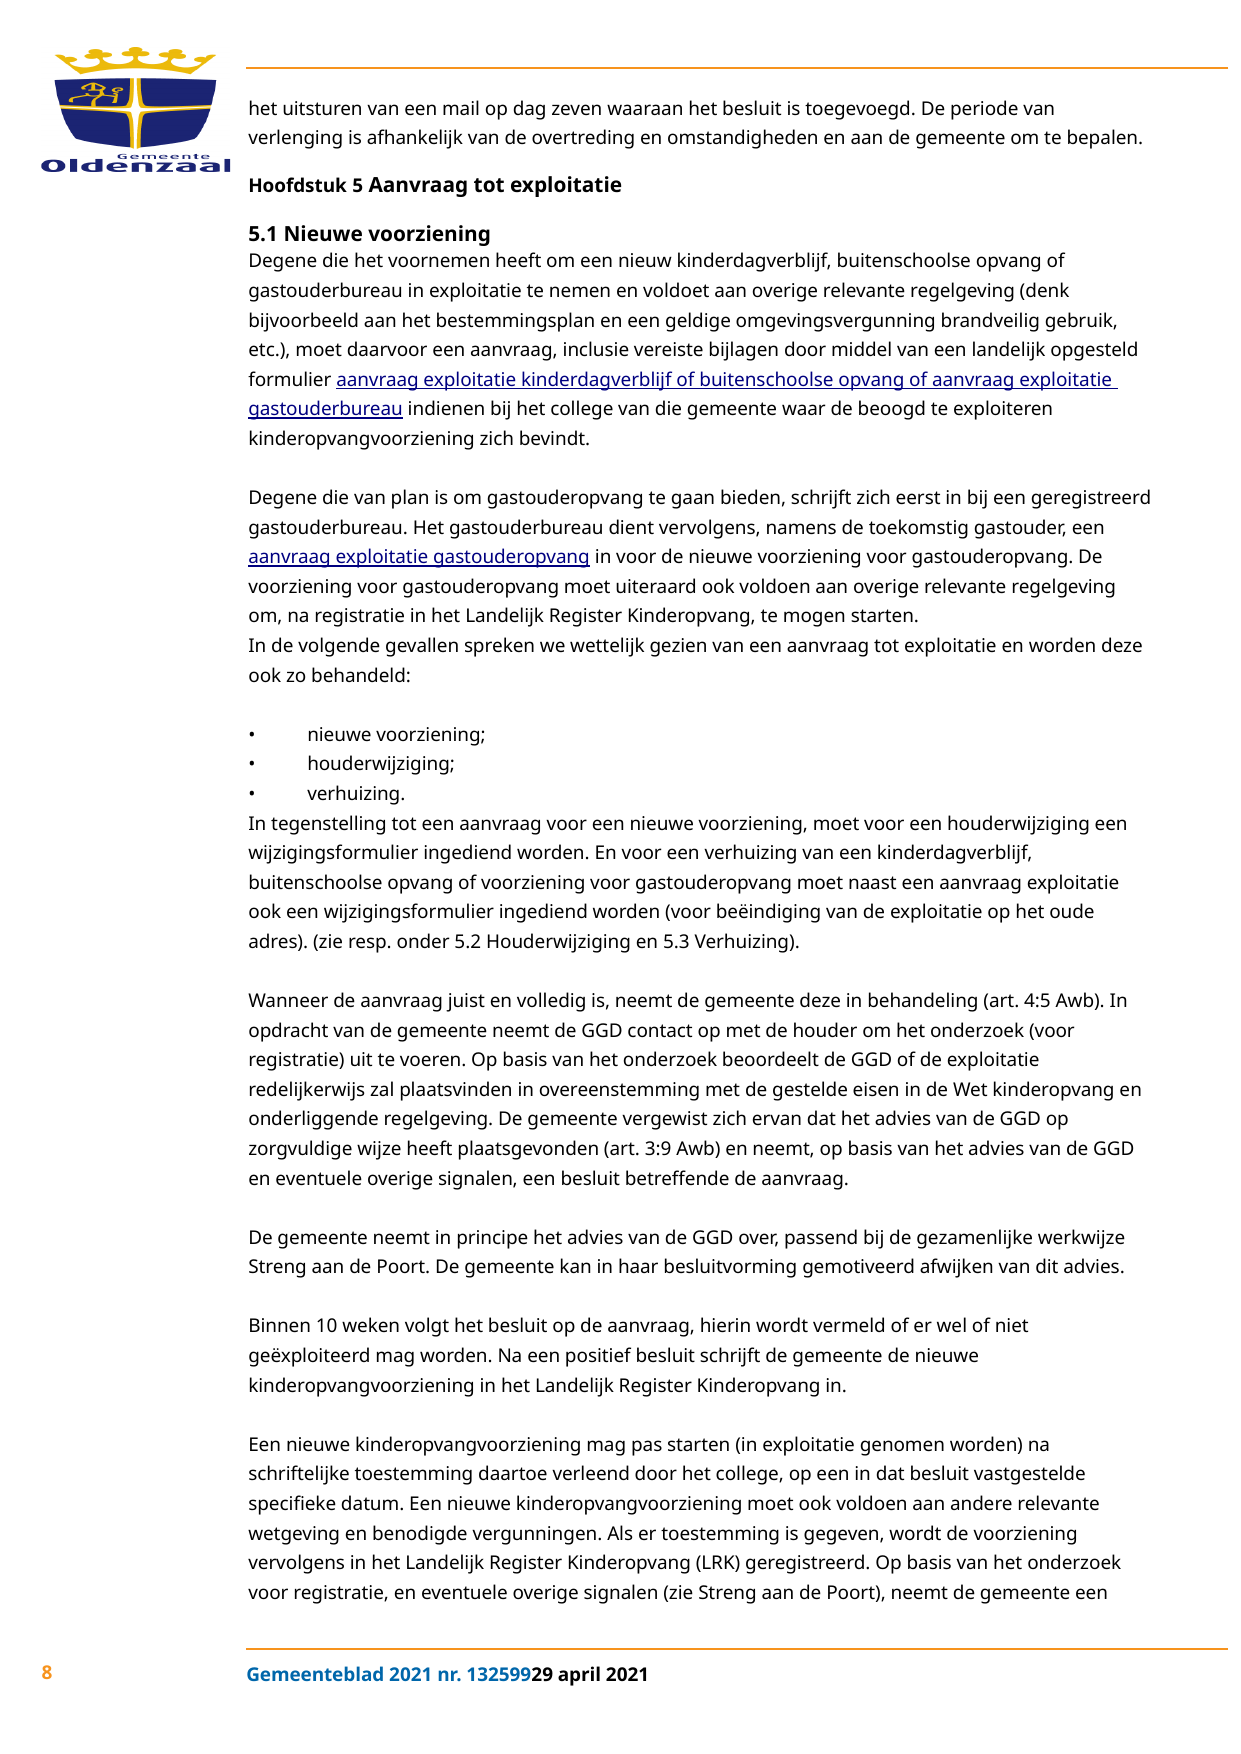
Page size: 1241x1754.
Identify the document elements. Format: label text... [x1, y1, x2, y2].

text Degene die het voornemen heeft om een nieuw kinderdagverblijf, buitenschoolse opvang of gastouderbureau in exploitatie te nemen en voldoet aan overige relevante regelgeving (denk bijvoorbeeld aan het bestemmingsplan en een geldige omgevingsvergunning brandveilig gebruik, etc.), moet daarvoor een aanvraag, inclusie vereiste bijlagen door middel van een landelijk opgesteld formulier aanvraag exploitatie kinderdagverblijf of buitenschoolse opvang of aanvraag exploitatie gastouderbureau indienen bij het college van die gemeente waar de beoogd te exploiteren kinderopvangvoorziening zich bevindt. [248, 248, 1152, 451]
list verhuizing. [248, 780, 1152, 806]
text 5.1 Nieuwe voorziening [248, 219, 1152, 248]
text De gemeente neemt in principe het advies van de GGD over, passend bij de gezamenlijke werkwijze Streng aan de Poort. De gemeente kan in haar besluitvorming gemotiveerd afwijken van dit advies. [248, 1224, 1152, 1279]
text Hoofdstuk 5 Aanvraag tot exploitatie [248, 170, 1152, 198]
list nieuwe voorziening; [248, 721, 1152, 747]
text In de volgende gevallen spreken we wettelijk gezien van een aanvraag tot exploitatie en worden deze ook zo behandeld: [248, 632, 1152, 688]
text Binnen 10 weken volgt het besluit op de aanvraag, hierin wordt vermeld of er wel of niet geëxploiteerd mag worden. Na een positief besluit schrijft de gemeente de nieuwe kinderopvangvoorziening in het Landelijk Register Kinderopvang in. [248, 1313, 1152, 1398]
text Wanneer de aanvraag juist en volledig is, neemt de gemeente deze in behandeling (art. 4:5 Awb). In opdracht van de gemeente neemt de GGD contact op met de houder om het onderzoek (voor registratie) uit te voeren. Op basis van het onderzoek beoordeelt de GGD of de exploitatie redelijkerwijs zal plaatsvinden in overeenstemming met de gestelde eisen in de Wet kinderopvang en onderliggende regelgeving. De gemeente vergewist zich ervan dat het advies van de GGD op zorgvuldige wijze heeft plaatsgevonden (art. 3:9 Awb) en neemt, op basis van het advies van de GGD en eventuele overige signalen, een besluit betreffende de aanvraag. [248, 987, 1152, 1191]
text Degene die van plan is om gastouderopvang te gaan bieden, schrijft zich eerst in bij een geregistreerd gastouderbureau. Het gastouderbureau dient vervolgens, namens de toekomstig gastouder, een aanvraag exploitatie gastouderopvang in voor de nieuwe voorziening voor gastouderopvang. De voorziening voor gastouderopvang moet uiteraard ook voldoen aan overige relevante regelgeving om, na registratie in het Landelijk Register Kinderopvang, te mogen starten. [248, 484, 1152, 628]
text Een nieuwe kinderopvangvoorziening mag pas starten (in exploitatie genomen worden) na schriftelijke toestemming daartoe verleend door het college, op een in dat besluit vastgestelde specifieke datum. Een nieuwe kinderopvangvoorziening moet ook voldoen aan andere relevante wetgeving en benodigde vergunningen. Als er toestemming is gegeven, wordt de voorziening vervolgens in het Landelijk Register Kinderopvang (LRK) geregistreerd. Op basis van het onderzoek voor registratie, en eventuele overige signalen (zie Streng aan de Poort), neemt de gemeente een [248, 1431, 1152, 1605]
picture [41, 47, 231, 172]
text het uitsturen van een mail op dag zeven waaraan het besluit is toegevoegd. De periode van verlenging is afhankelijk van de overtreding en omstandigheden en aan de gemeente om te bepalen. [248, 95, 1152, 150]
text In tegenstelling tot een aanvraag voor een nieuwe voorziening, moet voor een houderwijziging een wijzigingsformulier ingediend worden. En voor een verhuizing van een kinderdagverblijf, buitenschoolse opvang of voorziening voor gastouderopvang moet naast een aanvraag exploitatie ook een wijzigingsformulier ingediend worden (voor beëindiging van de exploitatie op het oude adres). (zie resp. onder 5.2 Houderwijziging en 5.3 Verhuizing). [248, 810, 1152, 954]
list houderwijziging; [248, 751, 1152, 776]
